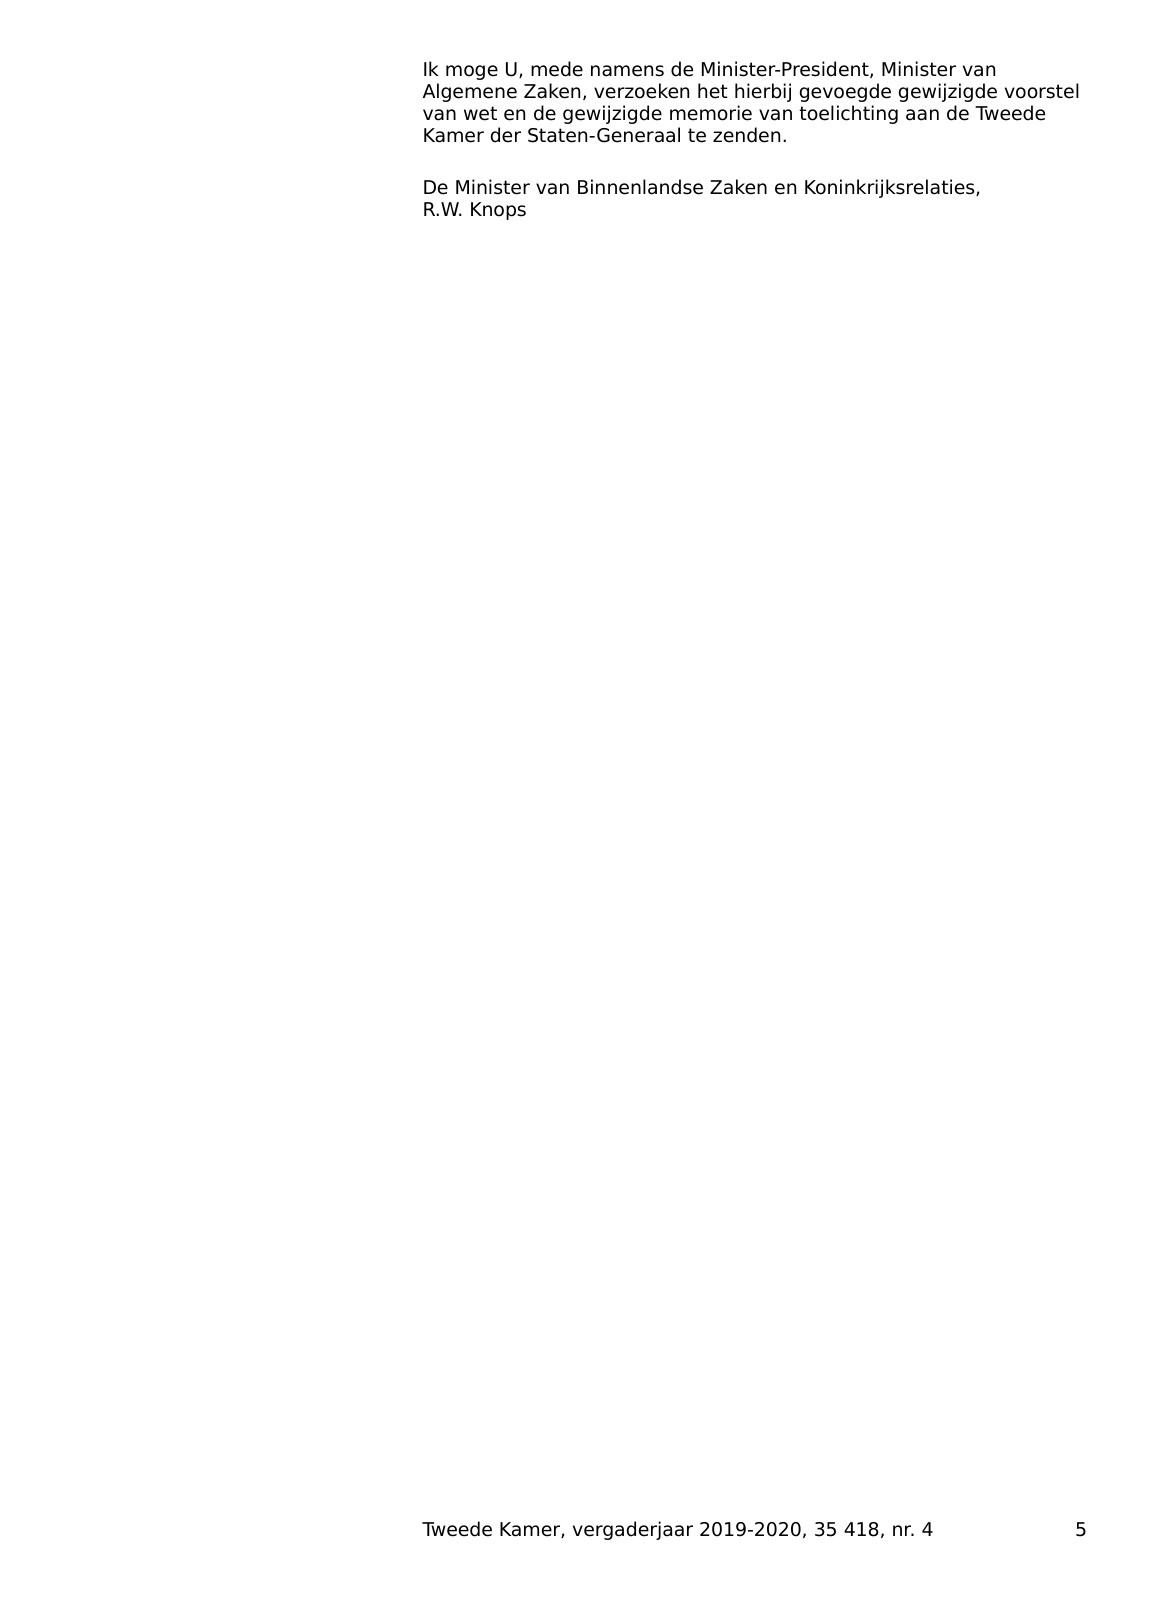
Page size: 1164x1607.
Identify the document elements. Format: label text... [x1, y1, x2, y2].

text De Minister van Binnenlandse Zaken en Koninkrijksrelaties, R.W. Knops [422, 177, 1087, 221]
text Ik moge U, mede namens de Minister-President, Minister van Algemene Zaken, verzoeken het hierbij gevoegde gewijzigde voorstel van wet en de gewijzigde memorie van toelichting aan de Tweede Kamer der Staten-Generaal te zenden. [422, 59, 1087, 147]
